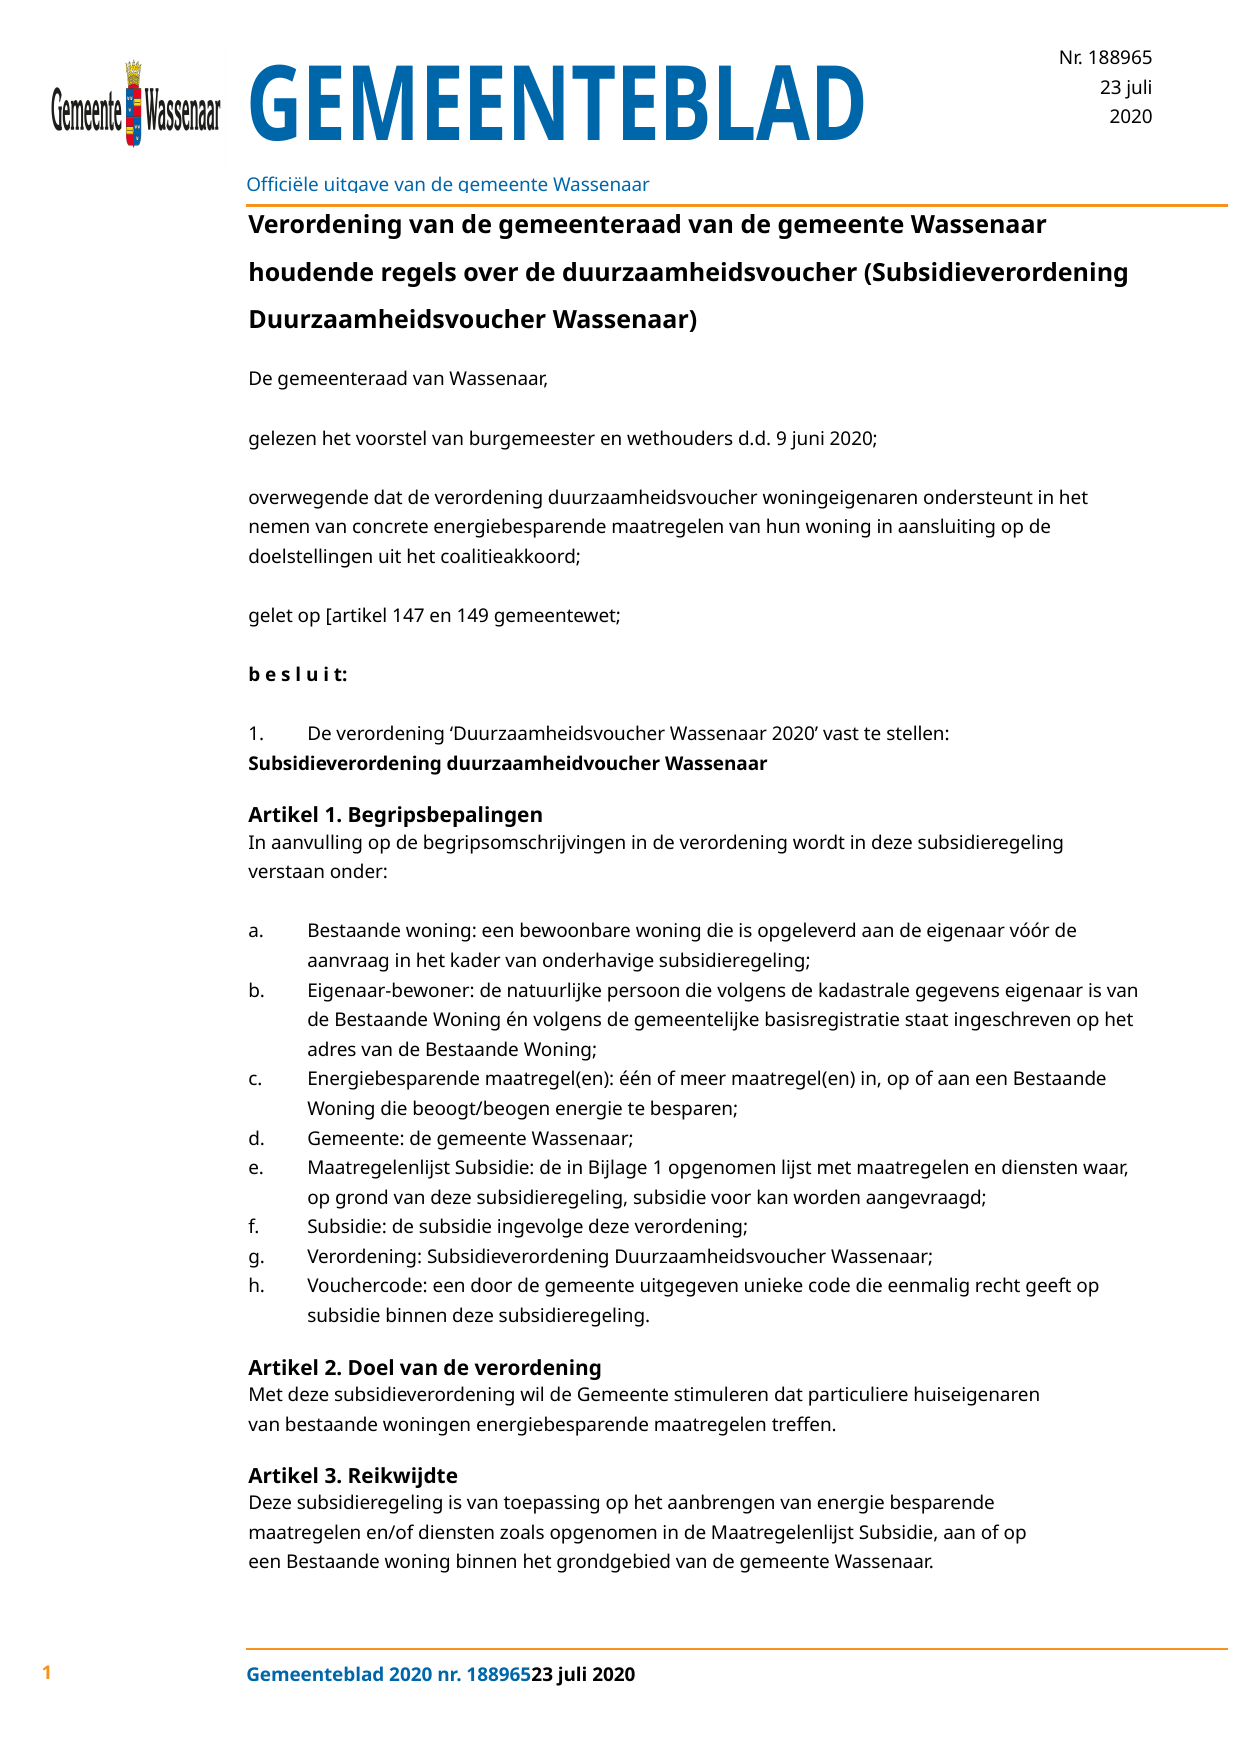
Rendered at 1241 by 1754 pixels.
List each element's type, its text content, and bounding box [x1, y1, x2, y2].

picture [41, 47, 231, 172]
text In aanvulling op de begripsomschrijvingen in de verordening wordt in deze subsidieregeling [248, 829, 1152, 855]
list Vouchercode: een door de gemeente uitgegeven unieke code die eenmalig recht geeft op subsidie binnen deze subsidieregeling. [248, 1273, 1152, 1328]
text overwegende dat de verordening duurzaamheidsvoucher woningeigenaren ondersteunt in het [248, 484, 1152, 509]
list Bestaande woning: een bewoonbare woning die is opgeleverd aan de eigenaar vóór de aanvraag in het kader van onderhavige subsidieregeling; [248, 918, 1152, 973]
text nemen van concrete energiebesparende maatregelen van hun woning in aansluiting op de [248, 513, 1152, 539]
list Energiebesparende maatregel(en): één of meer maatregel(en) in, op of aan een Bestaande Woning die beoogt/beogen energie te besparen; [248, 1066, 1152, 1121]
text doelstellingen uit het coalitieakkoord; [248, 543, 1152, 569]
list Gemeente: de gemeente Wassenaar; [248, 1125, 1152, 1151]
text Artikel 3. Reikwijdte [248, 1461, 1152, 1489]
text een Bestaande woning binnen het grondgebied van de gemeente Wassenaar. [248, 1549, 1152, 1574]
list Subsidie: de subsidie ingevolge deze verordening; [248, 1213, 1152, 1239]
text b e s l u i t: [248, 661, 1152, 687]
text Artikel 1. Begripsbepalingen [248, 801, 1152, 829]
text maatregelen en/of diensten zoals opgenomen in de Maatregelenlijst Subsidie, aan of op [248, 1519, 1152, 1545]
text De gemeenteraad van Wassenaar, [248, 366, 1152, 391]
list Maatregelenlijst Subsidie: de in Bijlage 1 opgenomen lijst met maatregelen en diensten waar, op grond van deze subsidieregeling, subsidie voor kan worden aangevraagd; [248, 1154, 1152, 1210]
text van bestaande woningen energiebesparende maatregelen treffen. [248, 1411, 1152, 1436]
text Met deze subsidieverordening wil de Gemeente stimuleren dat particuliere huiseigenaren [248, 1381, 1152, 1407]
text gelezen het voorstel van burgemeester en wethouders d.d. 9 juni 2020; [248, 425, 1152, 450]
list De verordening ‘Duurzaamheidsvoucher Wassenaar 2020’ vast te stellen: [248, 721, 1152, 746]
list Eigenaar-bewoner: de natuurlijke persoon die volgens de kadastrale gegevens eigenaar is van de Bestaande Woning én volgens de gemeentelijke basisregistratie staat ingeschreven op het adres van de Bestaande Woning; [248, 977, 1152, 1062]
text Deze subsidieregeling is van toepassing op het aanbrengen van energie besparende [248, 1489, 1152, 1515]
text Verordening van de gemeenteraad van de gemeente Wassenaar houdende regels over de duurzaamheidsvoucher (Subsidieverordening Duurzaamheidsvoucher Wassenaar) [248, 207, 1152, 336]
text Artikel 2. Doel van de verordening [248, 1353, 1152, 1381]
text verstaan onder: [248, 858, 1152, 884]
text Subsidieverordening duurzaamheidvoucher Wassenaar [248, 750, 1152, 776]
text gelet op [artikel 147 en 149 gemeentewet; [248, 602, 1152, 628]
list Verordening: Subsidieverordening Duurzaamheidsvoucher Wassenaar; [248, 1243, 1152, 1269]
